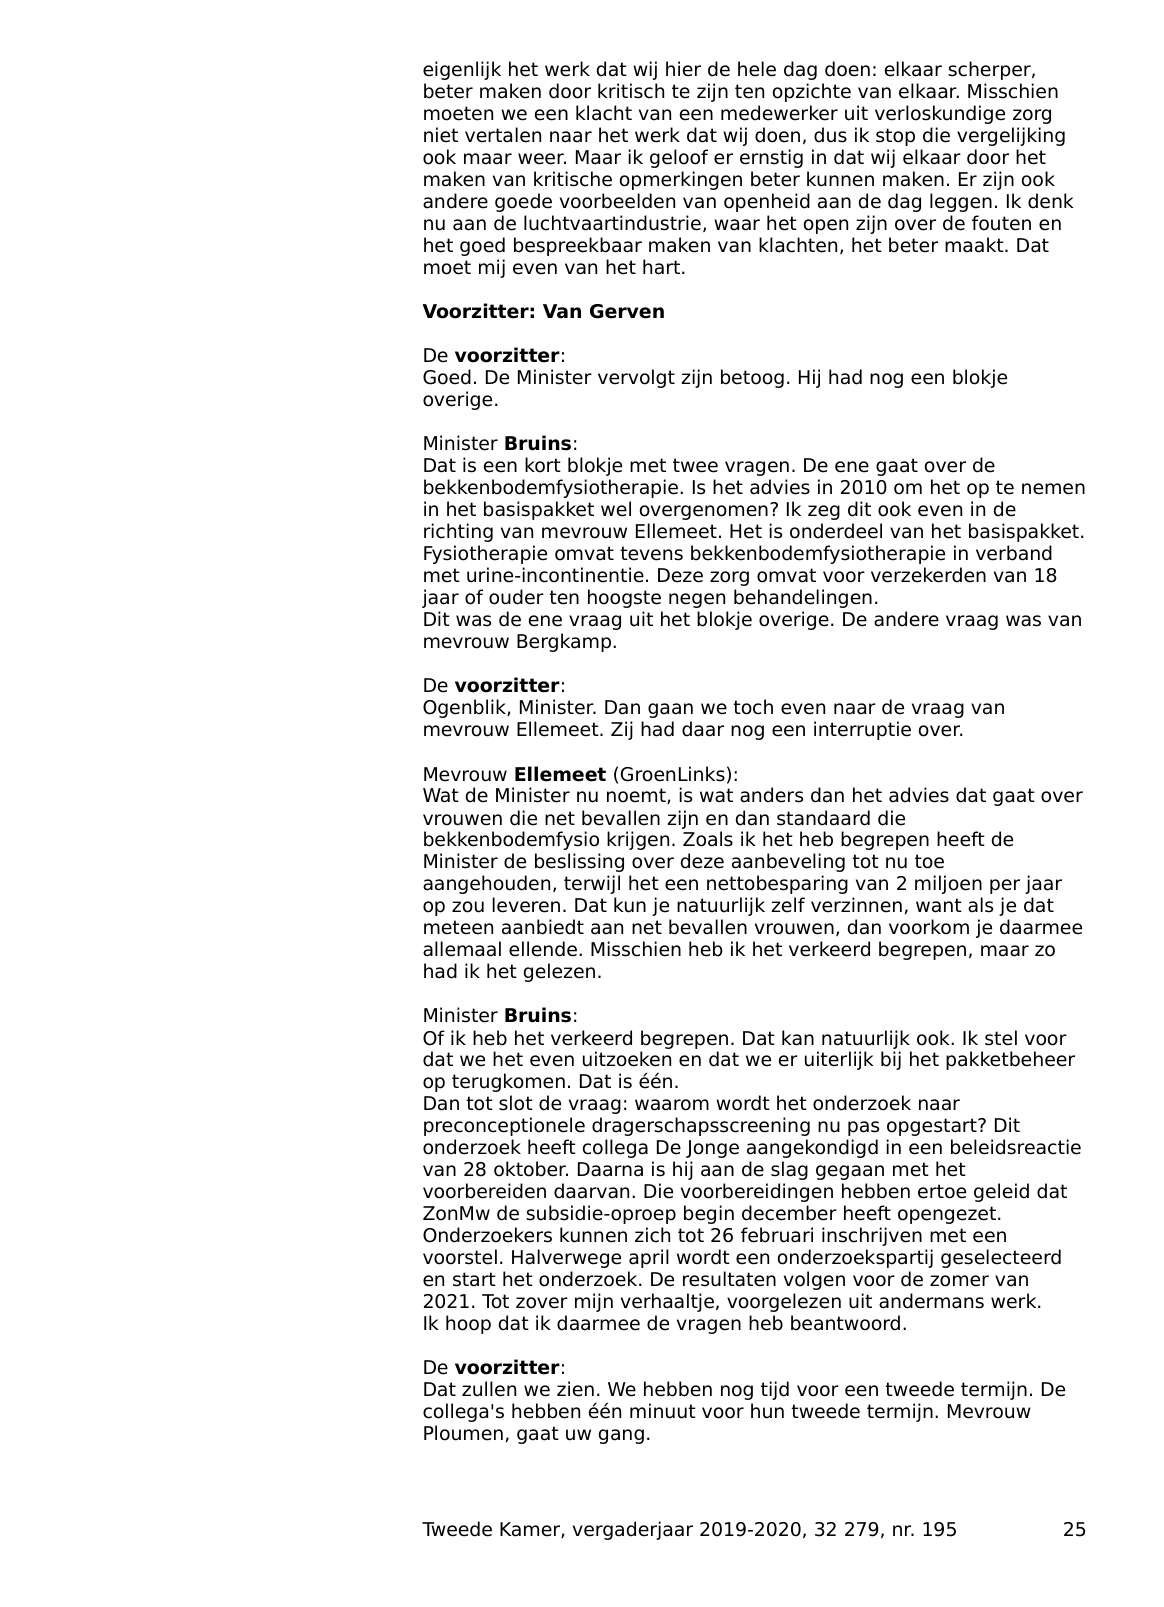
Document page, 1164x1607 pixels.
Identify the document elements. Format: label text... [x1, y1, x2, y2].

text Minister Bruins: [422, 433, 1087, 455]
subtitle Voorzitter: Van Gerven [422, 301, 1087, 323]
text Dat is een kort blokje met twee vragen. De ene gaat over de bekkenbodemfysiotherapie. Is het advies in 2010 om het op te nemen in het basispakket wel overgenomen? Ik zeg dit ook even in de richting van mevrouw Ellemeet. Het is onderdeel van het basispakket. Fysiotherapie omvat tevens bekkenbodemfysiotherapie in verband met urine-incontinentie. Deze zorg omvat voor verzekerden van 18 jaar of ouder ten hoogste negen behandelingen. [422, 455, 1087, 609]
text De voorzitter: [422, 345, 1087, 367]
text Dat zullen we zien. We hebben nog tijd voor een tweede termijn. De collega's hebben één minuut voor hun tweede termijn. Mevrouw Ploumen, gaat uw gang. [422, 1379, 1087, 1445]
text De voorzitter: [422, 675, 1087, 697]
text De voorzitter: [422, 1357, 1087, 1379]
text Minister Bruins: [422, 1005, 1087, 1027]
text Of ik heb het verkeerd begrepen. Dat kan natuurlijk ook. Ik stel voor dat we het even uitzoeken en dat we er uiterlijk bij het pakketbeheer op terugkomen. Dat is één. [422, 1027, 1087, 1093]
text Dit was de ene vraag uit het blokje overige. De andere vraag was van mevrouw Bergkamp. [422, 609, 1087, 653]
text Ogenblik, Minister. Dan gaan we toch even naar de vraag van mevrouw Ellemeet. Zij had daar nog een interruptie over. [422, 697, 1087, 741]
text Dan tot slot de vraag: waarom wordt het onderzoek naar preconceptionele dragerschapsscreening nu pas opgestart? Dit onderzoek heeft collega De Jonge aangekondigd in een beleidsreactie van 28 oktober. Daarna is hij aan de slag gegaan met het voorbereiden daarvan. Die voorbereidingen hebben ertoe geleid dat ZonMw de subsidie-oproep begin december heeft opengezet. Onderzoekers kunnen zich tot 26 februari inschrijven met een voorstel. Halverwege april wordt een onderzoekspartij geselecteerd en start het onderzoek. De resultaten volgen voor de zomer van 2021. Tot zover mijn verhaaltje, voorgelezen uit andermans werk. [422, 1093, 1087, 1313]
text Mevrouw Ellemeet (GroenLinks): [422, 763, 1087, 785]
text Wat de Minister nu noemt, is wat anders dan het advies dat gaat over vrouwen die net bevallen zijn en dan standaard die bekkenbodemfysio krijgen. Zoals ik het heb begrepen heeft de Minister de beslissing over deze aanbeveling tot nu toe aangehouden, terwijl het een nettobesparing van 2 miljoen per jaar op zou leveren. Dat kun je natuurlijk zelf verzinnen, want als je dat meteen aanbiedt aan net bevallen vrouwen, dan voorkom je daarmee allemaal ellende. Misschien heb ik het verkeerd begrepen, maar zo had ik het gelezen. [422, 785, 1087, 983]
text eigenlijk het werk dat wij hier de hele dag doen: elkaar scherper, beter maken door kritisch te zijn ten opzichte van elkaar. Misschien moeten we een klacht van een medewerker uit verloskundige zorg niet vertalen naar het werk dat wij doen, dus ik stop die vergelijking ook maar weer. Maar ik geloof er ernstig in dat wij elkaar door het maken van kritische opmerkingen beter kunnen maken. Er zijn ook andere goede voorbeelden van openheid aan de dag leggen. Ik denk nu aan de luchtvaartindustrie, waar het open zijn over de fouten en het goed bespreekbaar maken van klachten, het beter maakt. Dat moet mij even van het hart. [422, 59, 1087, 279]
text Ik hoop dat ik daarmee de vragen heb beantwoord. [422, 1313, 1087, 1335]
text Goed. De Minister vervolgt zijn betoog. Hij had nog een blokje overige. [422, 367, 1087, 411]
